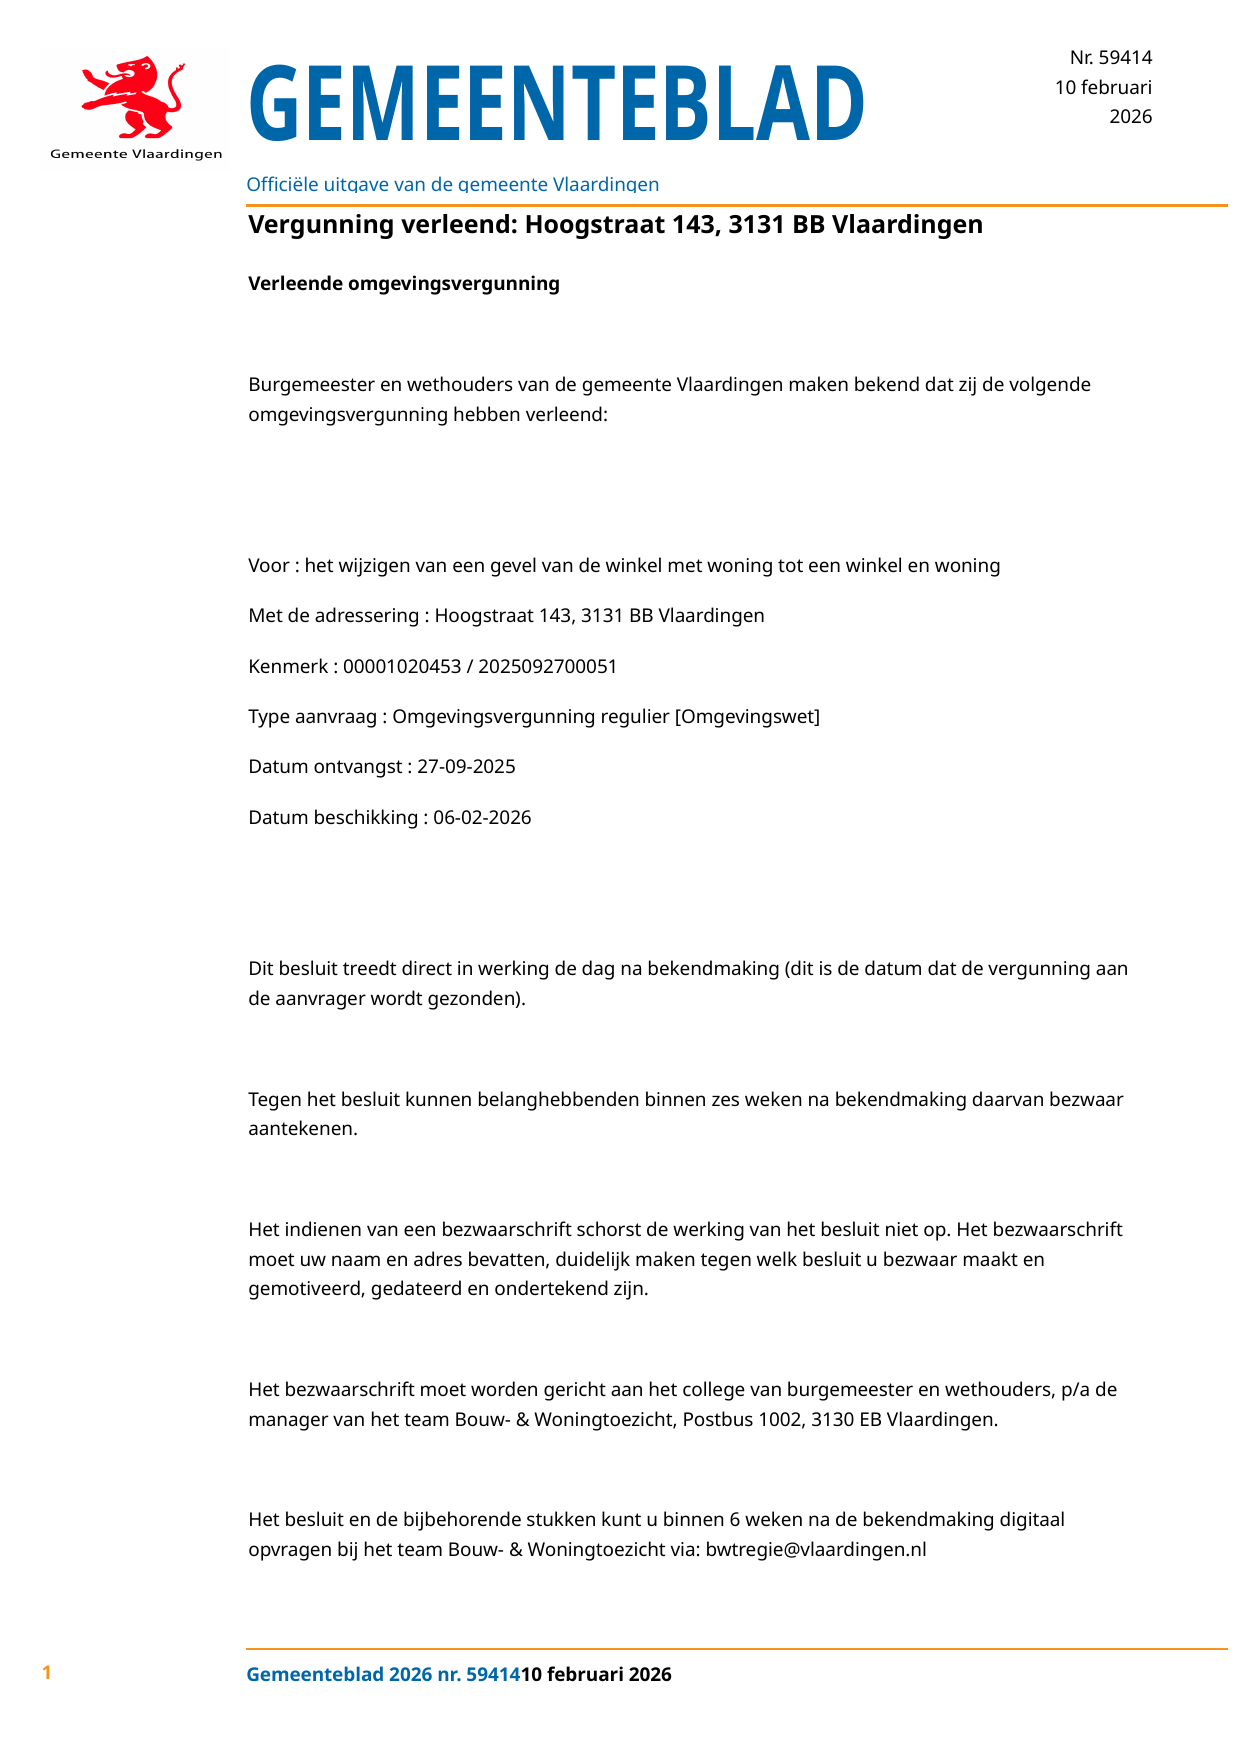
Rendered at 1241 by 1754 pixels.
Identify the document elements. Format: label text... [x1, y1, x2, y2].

text Verleende omgevingsvergunning [248, 270, 1152, 296]
text Datum ontvangst : 27-09-2025 [248, 754, 1152, 779]
text Met de adressering : Hoogstraat 143, 3131 BB Vlaardingen [248, 602, 1152, 628]
text Dit besluit treedt direct in werking de dag na bekendmaking (dit is de datum dat de vergunning aan de aanvrager wordt gezonden). [248, 955, 1152, 1011]
text Vergunning verleend: Hoogstraat 143, 3131 BB Vlaardingen [248, 207, 1152, 241]
text Tegen het besluit kunnen belanghebbenden binnen zes weken na bekendmaking daarvan bezwaar aantekenen. [248, 1086, 1152, 1141]
picture [41, 47, 231, 172]
text Type aanvraag : Omgevingsvergunning regulier [Omgevingswet] [248, 703, 1152, 729]
text Datum beschikking : 06-02-2026 [248, 804, 1152, 830]
text Kenmerk : 00001020453 / 2025092700051 [248, 653, 1152, 678]
text Het bezwaarschrift moet worden gericht aan het college van burgemeester en wethouders, p/a de manager van het team Bouw- & Woningtoezicht, Postbus 1002, 3130 EB Vlaardingen. [248, 1376, 1152, 1431]
text Het indienen van een bezwaarschrift schorst de werking van het besluit niet op. Het bezwaarschrift moet uw naam en adres bevatten, duidelijk maken tegen welk besluit u bezwaar maakt en gemotiveerd, gedateerd en ondertekend zijn. [248, 1216, 1152, 1301]
text Het besluit en de bijbehorende stukken kunt u binnen 6 weken na de bekendmaking digitaal opvragen bij het team Bouw- & Woningtoezicht via: bwtregie@vlaardingen.nl [248, 1507, 1152, 1562]
text Voor : het wijzigen van een gevel van de winkel met woning tot een winkel en woning [248, 552, 1152, 578]
text Burgemeester en wethouders van de gemeente Vlaardingen maken bekend dat zij de volgende omgevingsvergunning hebben verleend: [248, 371, 1152, 426]
